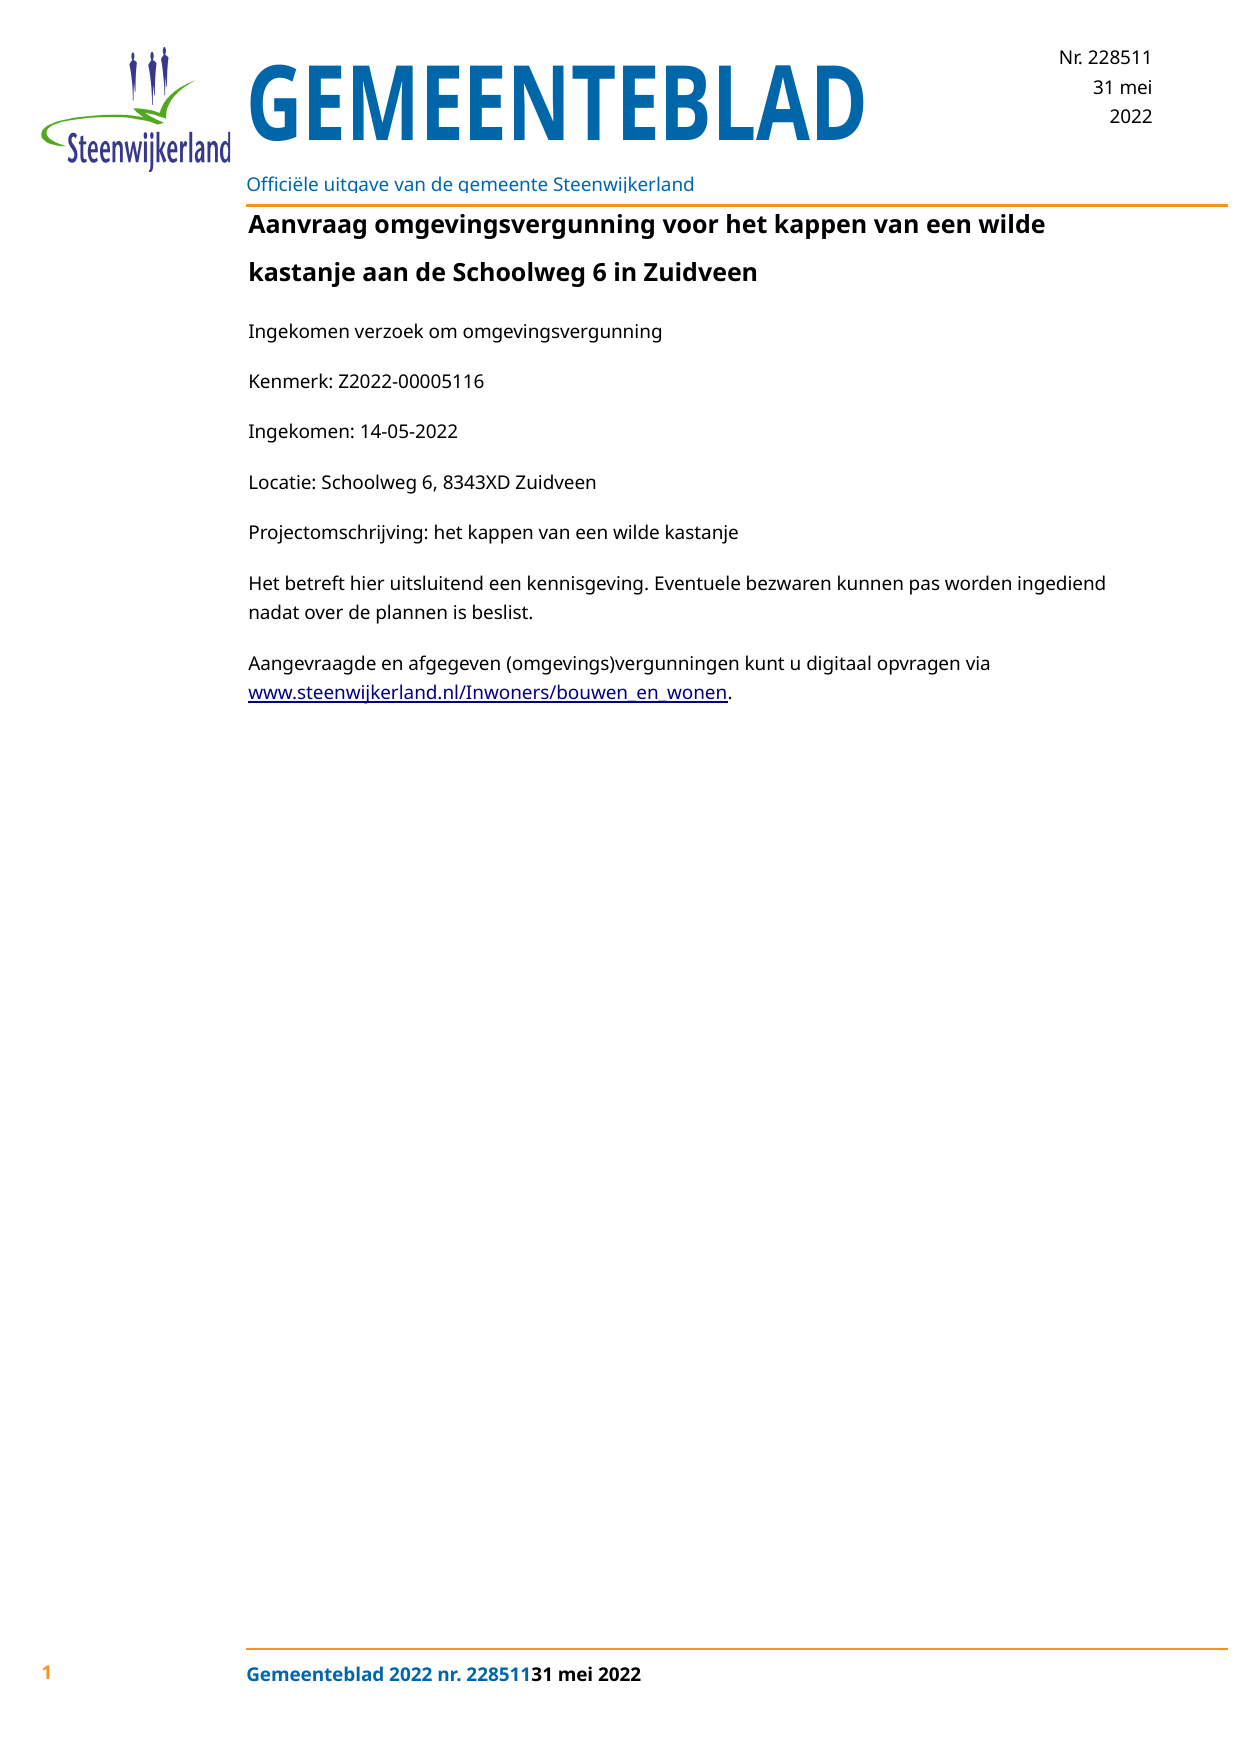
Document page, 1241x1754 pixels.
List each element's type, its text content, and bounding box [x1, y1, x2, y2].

text Kenmerk: Z2022-00005116 [248, 368, 1152, 394]
text Aanvraag omgevingsvergunning voor het kappen van een wilde kastanje aan de Schoolweg 6 in Zuidveen [248, 207, 1152, 288]
text Aangevraagde en afgegeven (omgevings)vergunningen kunt u digitaal opvragen via www.steenwijkerland.nl/Inwoners/bouwen_en_wonen. [248, 650, 1152, 705]
text Locatie: Schoolweg 6, 8343XD Zuidveen [248, 469, 1152, 495]
text Ingekomen: 14-05-2022 [248, 419, 1152, 444]
picture [41, 47, 231, 172]
text Projectomschrijving: het kappen van een wilde kastanje [248, 519, 1152, 545]
text Het betreft hier uitsluitend een kennisgeving. Eventuele bezwaren kunnen pas worden ingediend nadat over de plannen is beslist. [248, 570, 1152, 625]
text Ingekomen verzoek om omgevingsvergunning [248, 318, 1152, 344]
